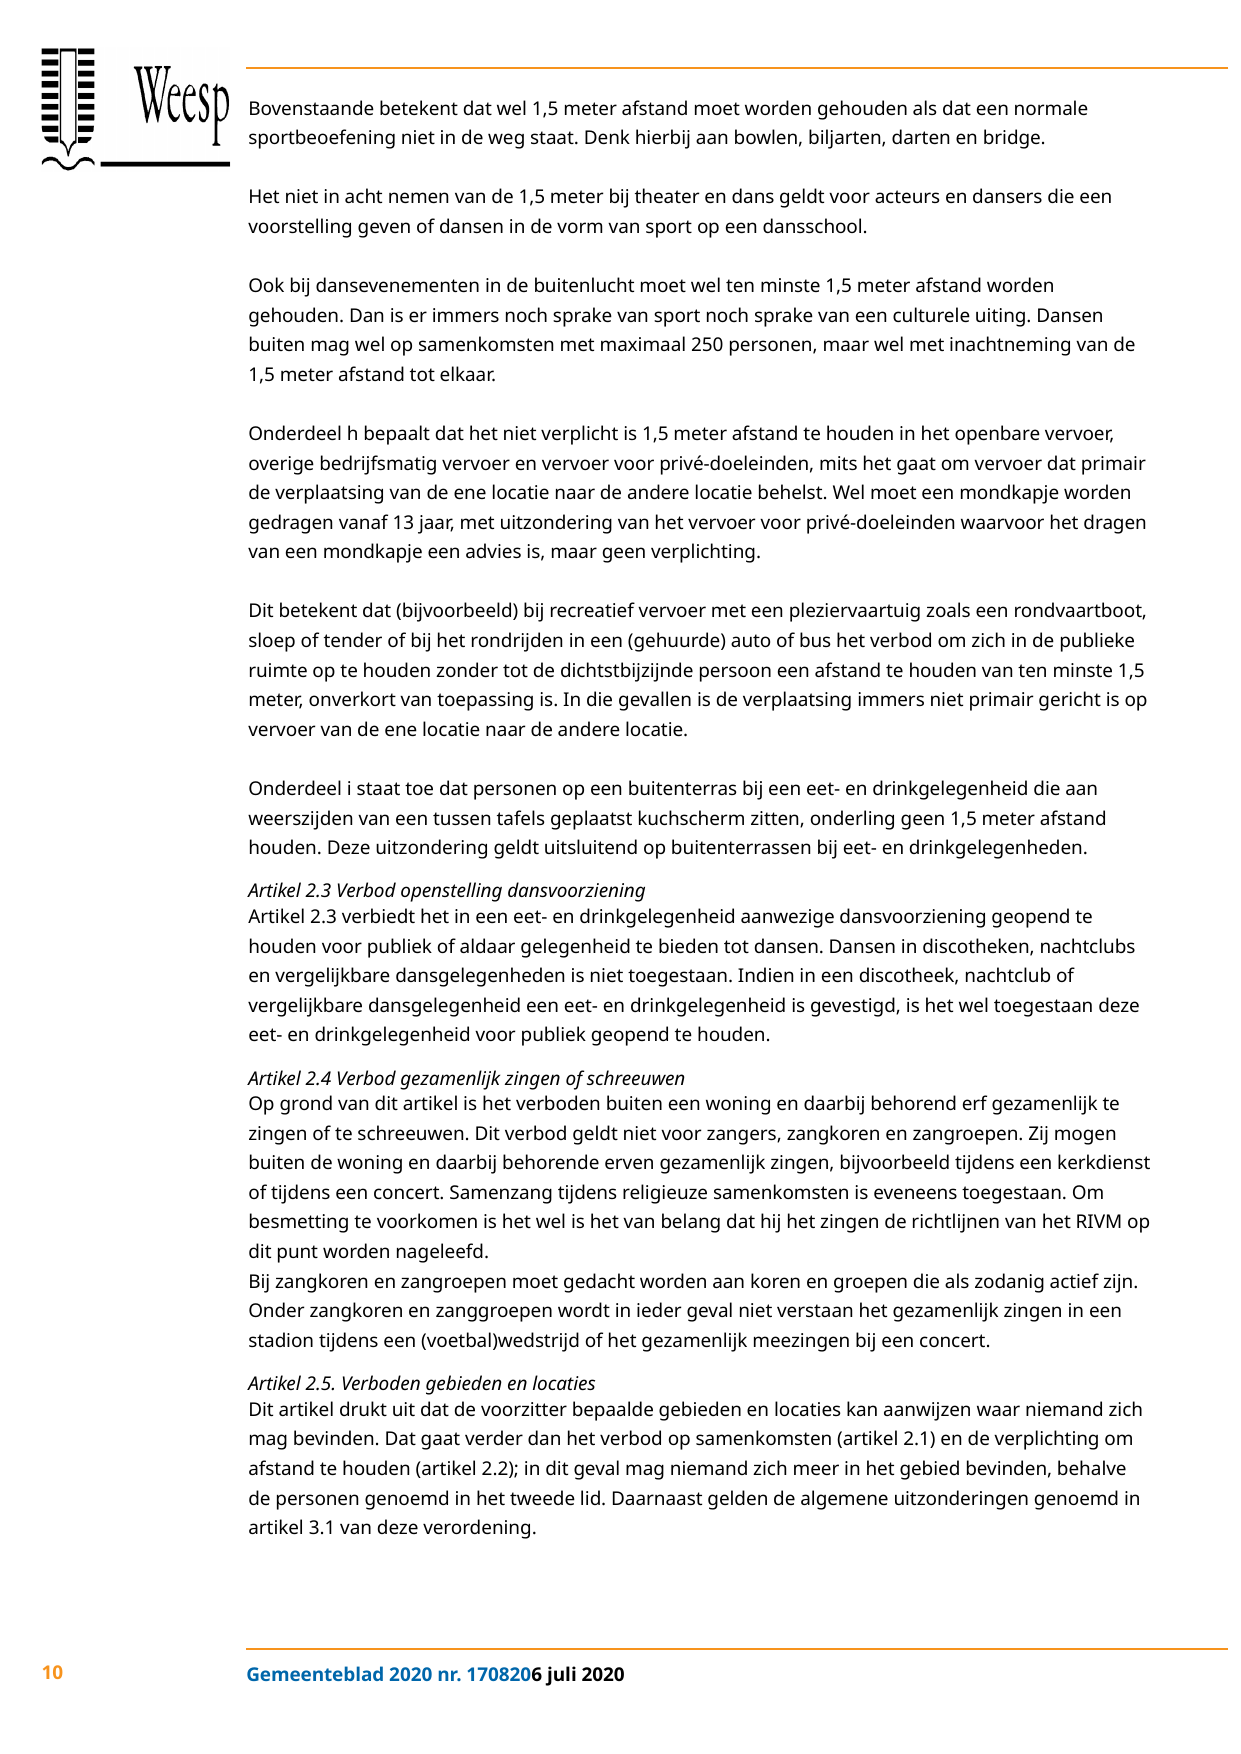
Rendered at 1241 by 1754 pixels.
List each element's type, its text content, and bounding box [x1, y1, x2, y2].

text Ook bij dansevenementen in de buitenlucht moet wel ten minste 1,5 meter afstand worden gehouden. Dan is er immers noch sprake van sport noch sprake van een culturele uiting. Dansen buiten mag wel op samenkomsten met maximaal 250 personen, maar wel met inachtneming van de 1,5 meter afstand tot elkaar. [248, 272, 1152, 387]
text Bovenstaande betekent dat wel 1,5 meter afstand moet worden gehouden als dat een normale sportbeoefening niet in de weg staat. Denk hierbij aan bowlen, biljarten, darten en bridge. [248, 95, 1152, 150]
text Artikel 2.3 Verbod openstelling dansvoorziening [248, 877, 1152, 903]
text Het niet in acht nemen van de 1,5 meter bij theater en dans geldt voor acteurs en dansers die een voorstelling geven of dansen in de vorm van sport op een dansschool. [248, 183, 1152, 239]
text Artikel 2.4 Verbod gezamenlijk zingen of schreeuwen [248, 1065, 1152, 1090]
text Onderdeel i staat toe dat personen op een buitenterras bij een eet- en drinkgelegenheid die aan weerszijden van een tussen tafels geplaatst kuchscherm zitten, onderling geen 1,5 meter afstand houden. Deze uitzondering geldt uitsluitend op buitenterrassen bij eet- en drinkgelegenheden. [248, 775, 1152, 860]
text Op grond van dit artikel is het verboden buiten een woning en daarbij behorend erf gezamenlijk te zingen of te schreeuwen. Dit verbod geldt niet voor zangers, zangkoren en zangroepen. Zij mogen buiten de woning en daarbij behorende erven gezamenlijk zingen, bijvoorbeeld tijdens een kerkdienst of tijdens een concert. Samenzang tijdens religieuze samenkomsten is eveneens toegestaan. Om besmetting te voorkomen is het wel is het van belang dat hij het zingen de richtlijnen van het RIVM op dit punt worden nageleefd. [248, 1090, 1152, 1264]
text Onderdeel h bepaalt dat het niet verplicht is 1,5 meter afstand te houden in het openbare vervoer, overige bedrijfsmatig vervoer en vervoer voor privé-doeleinden, mits het gaat om vervoer dat primair de verplaatsing van de ene locatie naar de andere locatie behelst. Wel moet een mondkapje worden gedragen vanaf 13 jaar, met uitzondering van het vervoer voor privé-doeleinden waarvoor het dragen van een mondkapje een advies is, maar geen verplichting. [248, 420, 1152, 564]
text Artikel 2.5. Verboden gebieden en locaties [248, 1370, 1152, 1396]
picture [41, 47, 231, 172]
text Artikel 2.3 verbiedt het in een eet- en drinkgelegenheid aanwezige dansvoorziening geopend te houden voor publiek of aldaar gelegenheid te bieden tot dansen. Dansen in discotheken, nachtclubs en vergelijkbare dansgelegenheden is niet toegestaan. Indien in een discotheek, nachtclub of vergelijkbare dansgelegenheid een eet- en drinkgelegenheid is gevestigd, is het wel toegestaan deze eet- en drinkgelegenheid voor publiek geopend te houden. [248, 903, 1152, 1047]
text Dit artikel drukt uit dat de voorzitter bepaalde gebieden en locaties kan aanwijzen waar niemand zich mag bevinden. Dat gaat verder dan het verbod op samenkomsten (artikel 2.1) en de verplichting om afstand te houden (artikel 2.2); in dit geval mag niemand zich meer in het gebied bevinden, behalve de personen genoemd in het tweede lid. Daarnaast gelden de algemene uitzonderingen genoemd in artikel 3.1 van deze verordening. [248, 1396, 1152, 1540]
text Bij zangkoren en zangroepen moet gedacht worden aan koren en groepen die als zodanig actief zijn. Onder zangkoren en zanggroepen wordt in ieder geval niet verstaan het gezamenlijk zingen in een stadion tijdens een (voetbal)wedstrijd of het gezamenlijk meezingen bij een concert. [248, 1268, 1152, 1353]
text Dit betekent dat (bijvoorbeeld) bij recreatief vervoer met een pleziervaartuig zoals een rondvaartboot, sloep of tender of bij het rondrijden in een (gehuurde) auto of bus het verbod om zich in de publieke ruimte op te houden zonder tot de dichtstbijzijnde persoon een afstand te houden van ten minste 1,5 meter, onverkort van toepassing is. In die gevallen is de verplaatsing immers niet primair gericht is op vervoer van de ene locatie naar de andere locatie. [248, 598, 1152, 742]
